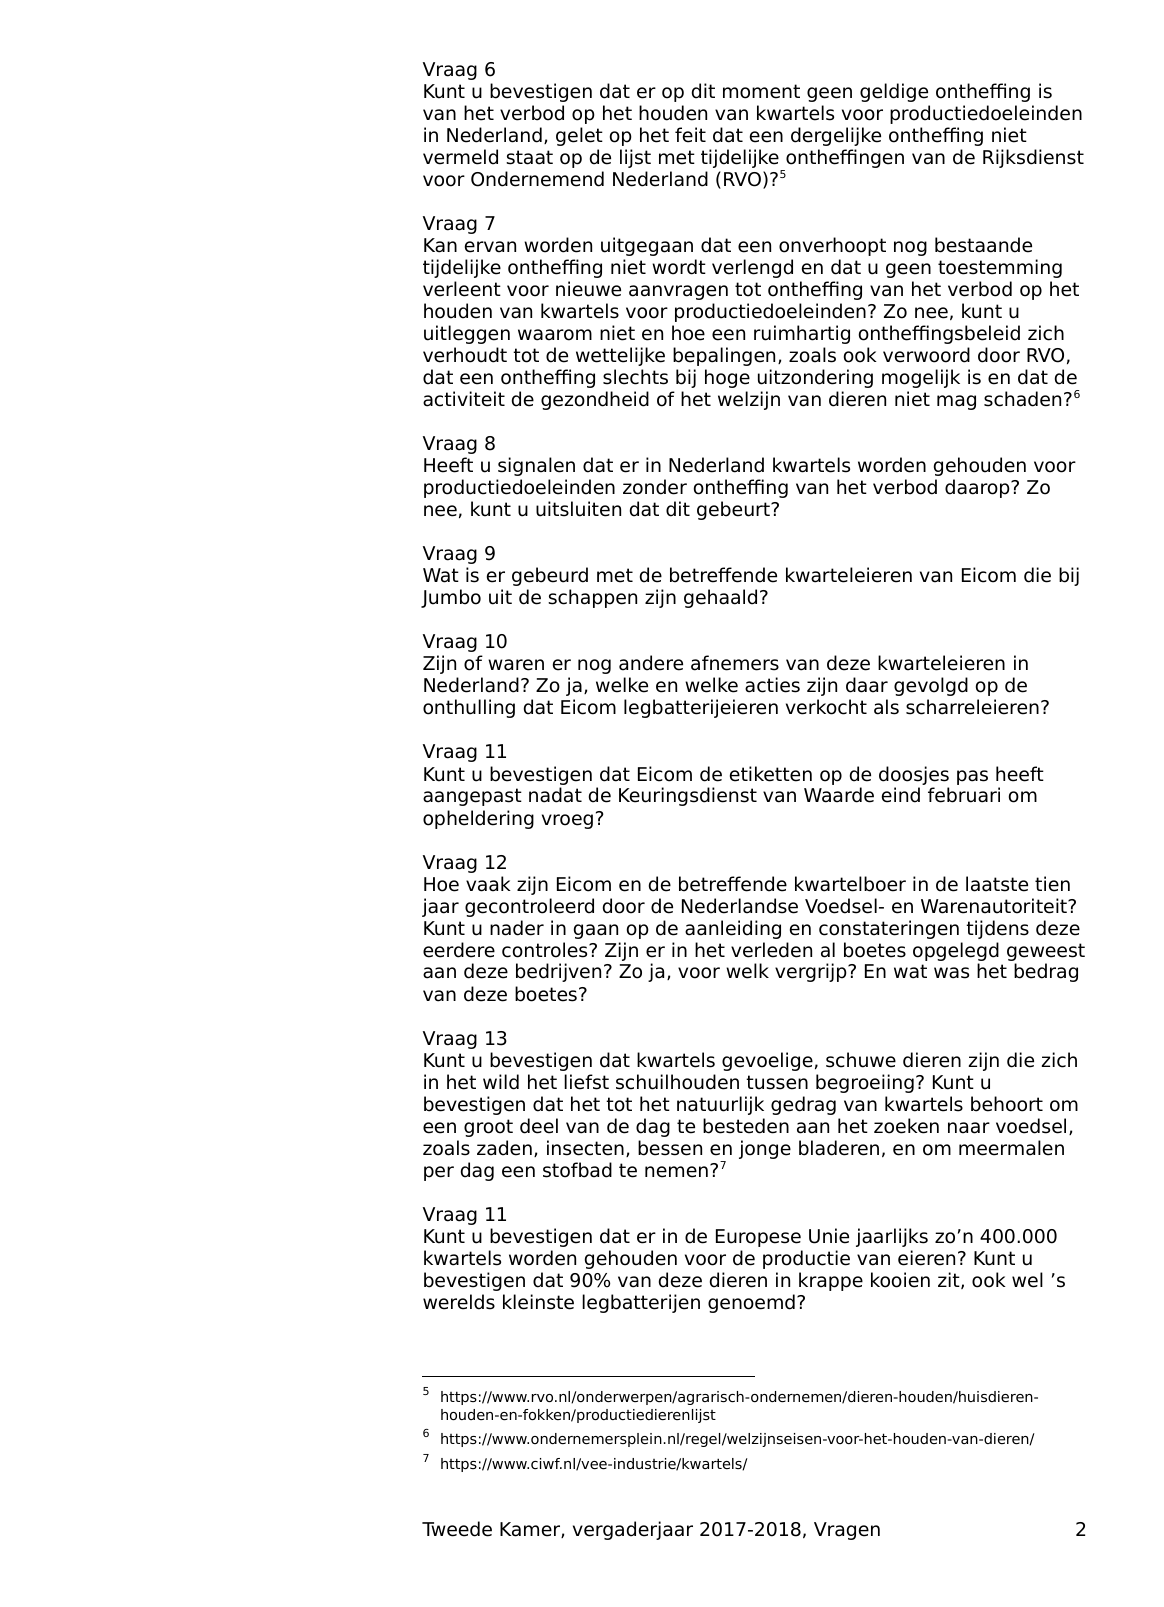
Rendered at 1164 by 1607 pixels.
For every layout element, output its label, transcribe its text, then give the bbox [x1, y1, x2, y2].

text Zijn of waren er nog andere afnemers van deze kwarteleieren in Nederland? Zo ja, welke en welke acties zijn daar gevolgd op de onthulling dat Eicom legbatterijeieren verkocht als scharreleieren? [422, 653, 1087, 719]
text Vraag 10 [422, 631, 1087, 653]
text Kunt u bevestigen dat er op dit moment geen geldige ontheffing is van het verbod op het houden van kwartels voor productiedoeleinden in Nederland, gelet op het feit dat een dergelijke ontheffing niet vermeld staat op de lijst met tijdelijke ontheffingen van de Rijksdienst voor Ondernemend Nederland (RVO)? [422, 81, 1087, 191]
text Kunt u bevestigen dat kwartels gevoelige, schuwe dieren zijn die zich in het wild het liefst schuilhouden tussen begroeiing? Kunt u bevestigen dat het tot het natuurlijk gedrag van kwartels behoort om een groot deel van de dag te besteden aan het zoeken naar voedsel, zoals zaden, insecten, bessen en jonge bladeren, en om meermalen per dag een stofbad te nemen? [422, 1049, 1087, 1181]
text Vraag 13 [422, 1028, 1087, 1049]
text Kan ervan worden uitgegaan dat een onverhoopt nog bestaande tijdelijke ontheffing niet wordt verlengd en dat u geen toestemming verleent voor nieuwe aanvragen tot ontheffing van het verbod op het houden van kwartels voor productiedoeleinden? Zo nee, kunt u uitleggen waarom niet en hoe een ruimhartig ontheffingsbeleid zich verhoudt tot de wettelijke bepalingen, zoals ook verwoord door RVO, dat een ontheffing slechts bij hoge uitzondering mogelijk is en dat de activiteit de gezondheid of het welzijn van dieren niet mag schaden? [422, 235, 1087, 411]
text Vraag 9 [422, 543, 1087, 565]
text Vraag 12 [422, 852, 1087, 873]
text Hoe vaak zijn Eicom en de betreffende kwartelboer in de laatste tien jaar gecontroleerd door de Nederlandse Voedsel- en Warenautoriteit? Kunt u nader in gaan op de aanleiding en constateringen tijdens deze eerdere controles? Zijn er in het verleden al boetes opgelegd geweest aan deze bedrijven? Zo ja, voor welk vergrijp? En wat was het bedrag van deze boetes? [422, 873, 1087, 1005]
text Vraag 11 [422, 741, 1087, 763]
text Vraag 11 [422, 1204, 1087, 1226]
text https://www.ciwf.nl/vee-industrie/kwartels/ [422, 1452, 1087, 1474]
text https://www.rvo.nl/onderwerpen/agrarisch-ondernemen/dieren-houden/huisdieren-houden-en-fokken/productiedierenlijst [422, 1385, 1087, 1424]
text Kunt u bevestigen dat Eicom de etiketten op de doosjes pas heeft aangepast nadat de Keuringsdienst van Waarde eind februari om opheldering vroeg? [422, 763, 1087, 829]
text https://www.ondernemersplein.nl/regel/welzijnseisen-voor-het-houden-van-dieren/ [422, 1427, 1087, 1449]
text Wat is er gebeurd met de betreffende kwarteleieren van Eicom die bij Jumbo uit de schappen zijn gehaald? [422, 565, 1087, 609]
text Vraag 8 [422, 433, 1087, 455]
text Heeft u signalen dat er in Nederland kwartels worden gehouden voor productiedoeleinden zonder ontheffing van het verbod daarop? Zo nee, kunt u uitsluiten dat dit gebeurt? [422, 455, 1087, 521]
text Vraag 6 [422, 59, 1087, 81]
text Kunt u bevestigen dat er in de Europese Unie jaarlijks zo’n 400.000 kwartels worden gehouden voor de productie van eieren? Kunt u bevestigen dat 90% van deze dieren in krappe kooien zit, ook wel ’s werelds kleinste legbatterijen genoemd? [422, 1226, 1087, 1313]
text Vraag 7 [422, 213, 1087, 235]
